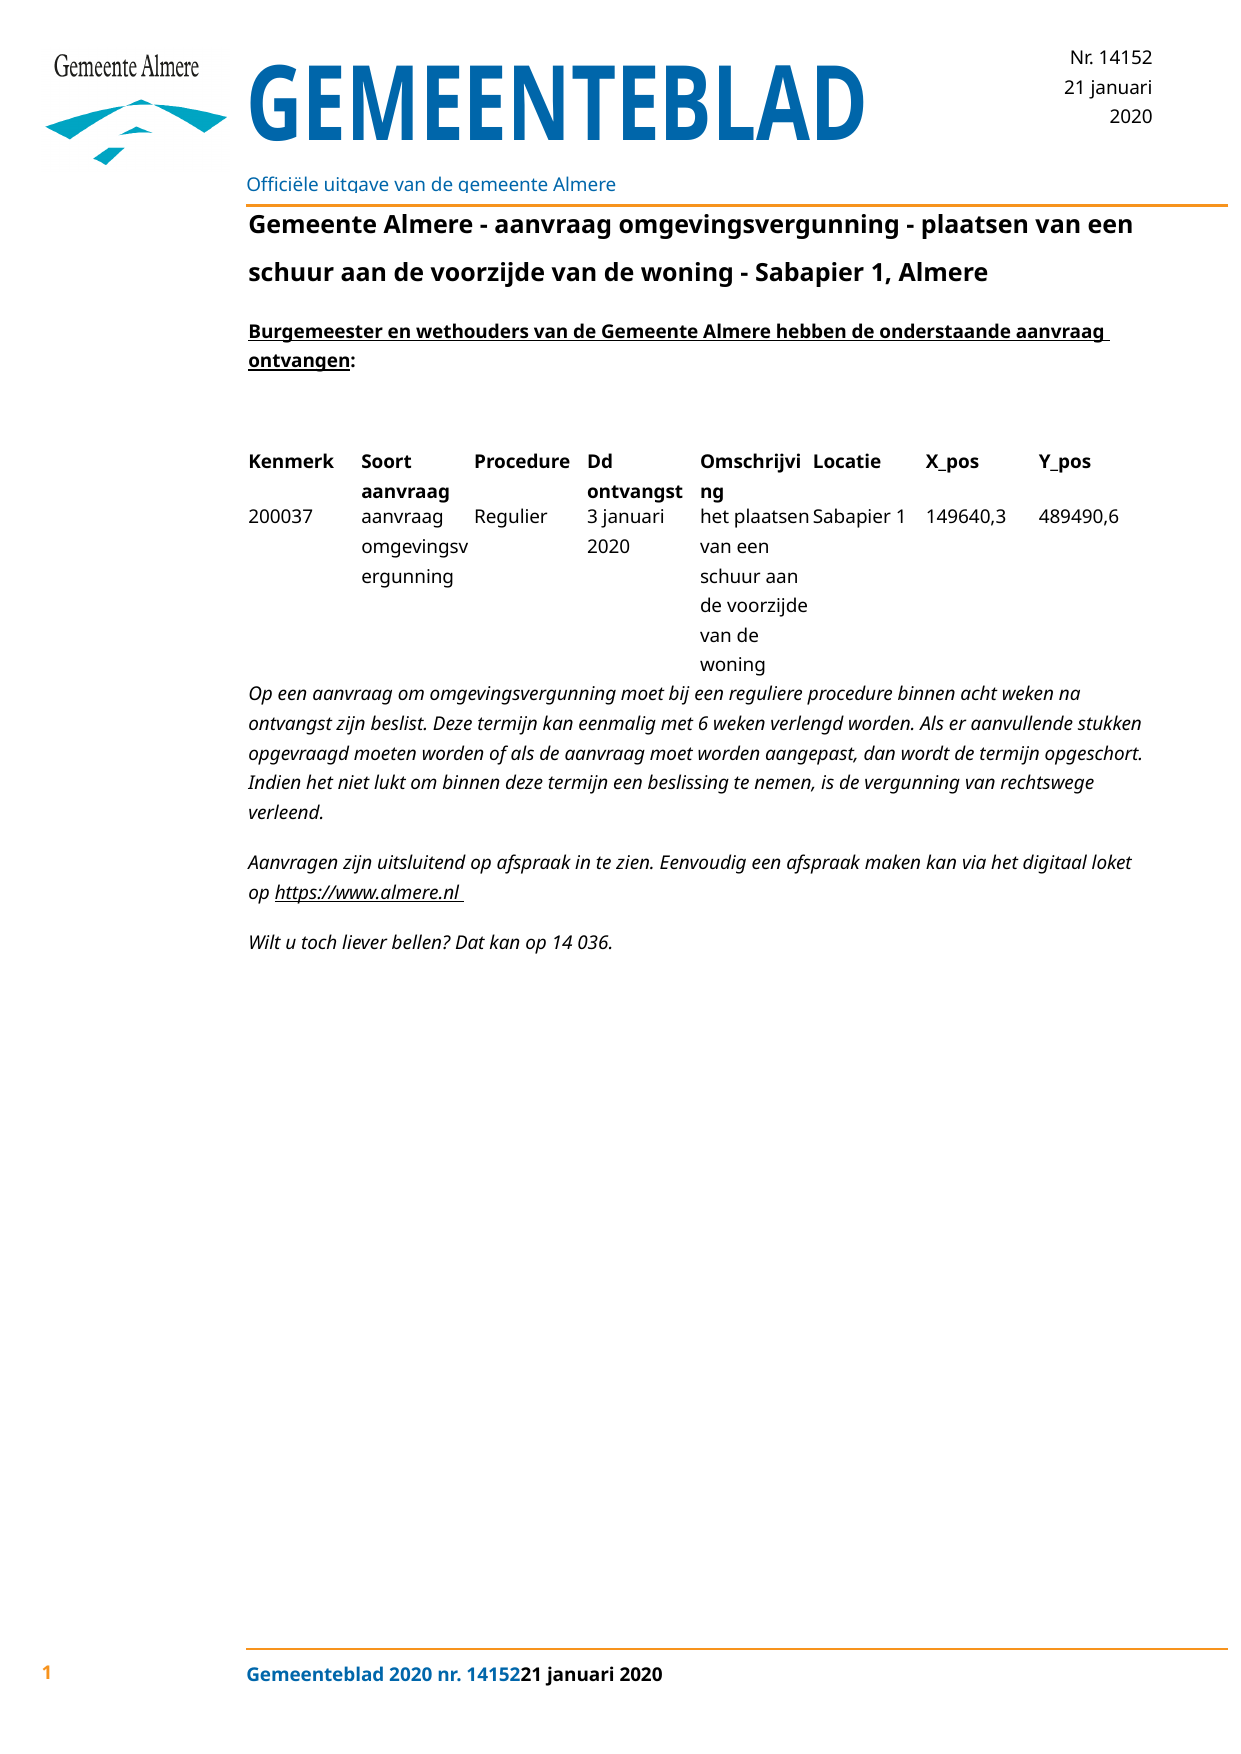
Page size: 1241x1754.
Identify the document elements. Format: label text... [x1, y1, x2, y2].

table_header X_pos [926, 449, 1038, 504]
table_header Locatie [813, 449, 926, 504]
table_header Dd ontvangst [587, 449, 700, 504]
table_cell 200037 [248, 504, 361, 677]
table_cell 489490,6 [1039, 504, 1152, 677]
table_header Y_pos [1039, 449, 1152, 504]
table_cell aanvraag omgevingsvergunning [361, 504, 474, 677]
table_header Kenmerk [248, 449, 361, 504]
table_cell 149640,3 [926, 504, 1038, 677]
text Op een aanvraag om omgevingsvergunning moet bij een reguliere procedure binnen acht weken na ontvangst zijn beslist. Deze termijn kan eenmalig met 6 weken verlengd worden. Als er aanvullende stukken opgevraagd moeten worden of als de aanvraag moet worden aangepast, dan wordt de termijn opgeschort. Indien het niet lukt om binnen deze termijn een beslissing te nemen, is de vergunning van rechtswege verleend. [248, 681, 1152, 825]
table_header Soort aanvraag [361, 449, 474, 504]
table_header Omschrijving [700, 449, 813, 504]
table_header Procedure [474, 449, 587, 504]
table_cell het plaatsen van een schuur aan de voorzijde van de woning [700, 504, 813, 677]
table_cell Regulier [474, 504, 587, 677]
text Wilt u toch liever bellen? Dat kan op 14 036. [248, 929, 1152, 955]
text Gemeente Almere - aanvraag omgevingsvergunning - plaatsen van een schuur aan de voorzijde van de woning - Sabapier 1, Almere [248, 207, 1152, 288]
text Burgemeester en wethouders van de Gemeente Almere hebben de onderstaande aanvraag ontvangen: [248, 318, 1152, 373]
table_cell Sabapier 1 [813, 504, 926, 677]
text Aanvragen zijn uitsluitend op afspraak in te zien. Eenvoudig een afspraak maken kan via het digitaal loket op https://www.almere.nl [248, 849, 1152, 905]
table_cell 3 januari 2020 [587, 504, 700, 677]
picture [41, 47, 231, 172]
